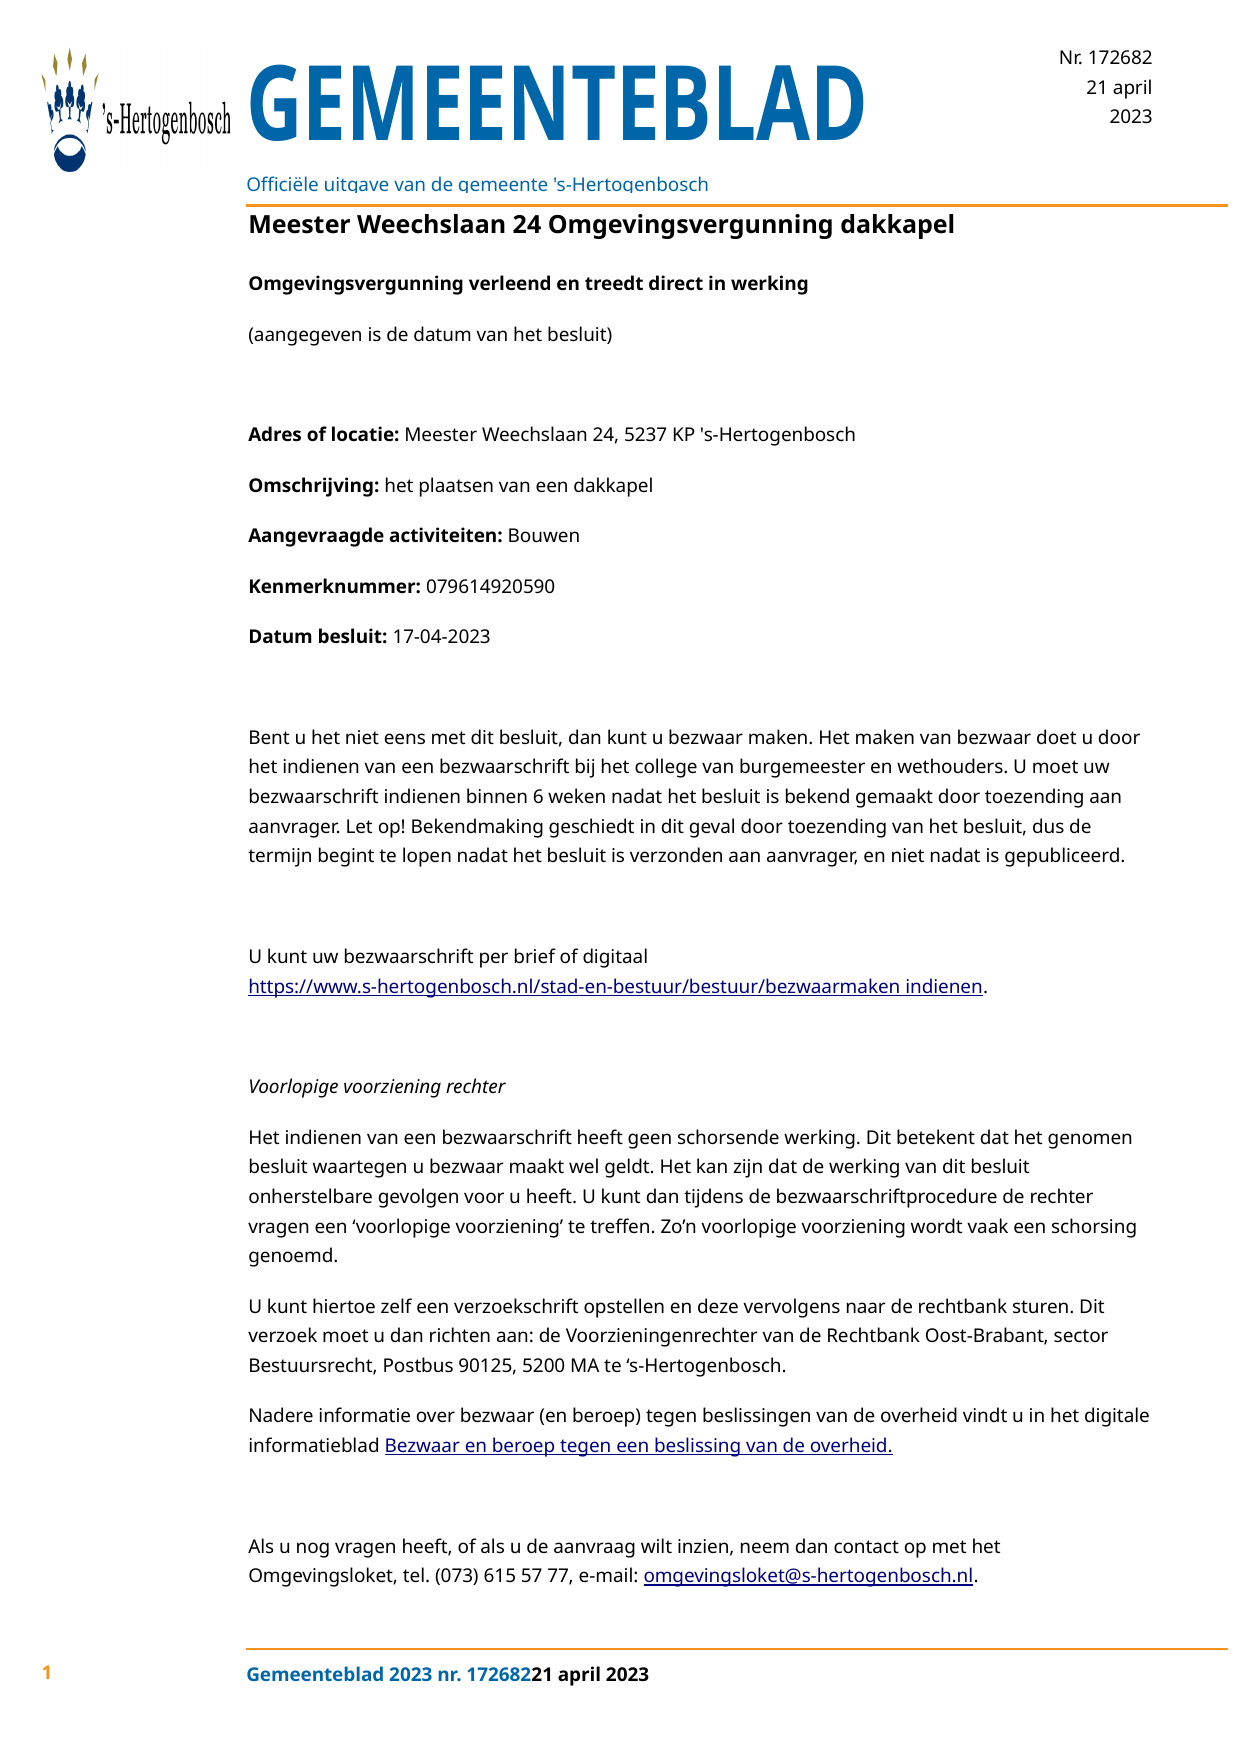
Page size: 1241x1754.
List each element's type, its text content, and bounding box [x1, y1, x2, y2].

text Omgevingsvergunning verleend en treedt direct in werking [248, 270, 1152, 296]
text Bent u het niet eens met dit besluit, dan kunt u bezwaar maken. Het maken van bezwaar doet u door het indienen van een bezwaarschrift bij het college van burgemeester en wethouders. U moet uw bezwaarschrift indienen binnen 6 weken nadat het besluit is bekend gemaakt door toezending aan aanvrager. Let op! Bekendmaking geschiedt in dit geval door toezending van het besluit, dus de termijn begint te lopen nadat het besluit is verzonden aan aanvrager, en niet nadat is gepubliceerd. [248, 724, 1152, 868]
text Omschrijving: het plaatsen van een dakkapel [248, 472, 1152, 498]
picture [41, 47, 231, 172]
text Aangevraagde activiteiten: Bouwen [248, 522, 1152, 548]
text U kunt hiertoe zelf een verzoekschrift opstellen en deze vervolgens naar de rechtbank sturen. Dit verzoek moet u dan richten aan: de Voorzieningenrechter van de Rechtbank Oost-Brabant, sector Bestuursrecht, Postbus 90125, 5200 MA te ‘s-Hertogenbosch. [248, 1293, 1152, 1378]
text U kunt uw bezwaarschrift per brief of digitaal https://www.s-hertogenbosch.nl/stad-en-bestuur/bestuur/bezwaarmaken indienen. [248, 943, 1152, 998]
text Meester Weechslaan 24 Omgevingsvergunning dakkapel [248, 207, 1152, 241]
text Voorlopige voorziening rechter [248, 1074, 1152, 1099]
text Als u nog vragen heeft, of als u de aanvraag wilt inzien, neem dan contact op met het Omgevingsloket, tel. (073) 615 57 77, e-mail: omgevingsloket@s-hertogenbosch.nl. [248, 1533, 1152, 1588]
text Adres of locatie: Meester Weechslaan 24, 5237 KP 's-Hertogenbosch [248, 422, 1152, 447]
text Het indienen van een bezwaarschrift heeft geen schorsende werking. Dit betekent dat het genomen besluit waartegen u bezwaar maakt wel geldt. Het kan zijn dat de werking van dit besluit onherstelbare gevolgen voor u heeft. U kunt dan tijdens de bezwaarschriftprocedure de rechter vragen een ‘voorlopige voorziening’ te treffen. Zo’n voorlopige voorziening wordt vaak een schorsing genoemd. [248, 1124, 1152, 1268]
text Datum besluit: 17-04-2023 [248, 623, 1152, 649]
text Kenmerknummer: 079614920590 [248, 573, 1152, 598]
text (aangegeven is de datum van het besluit) [248, 321, 1152, 346]
text Nadere informatie over bezwaar (en beroep) tegen beslissingen van de overheid vindt u in het digitale informatieblad Bezwaar en beroep tegen een beslissing van de overheid. [248, 1402, 1152, 1458]
